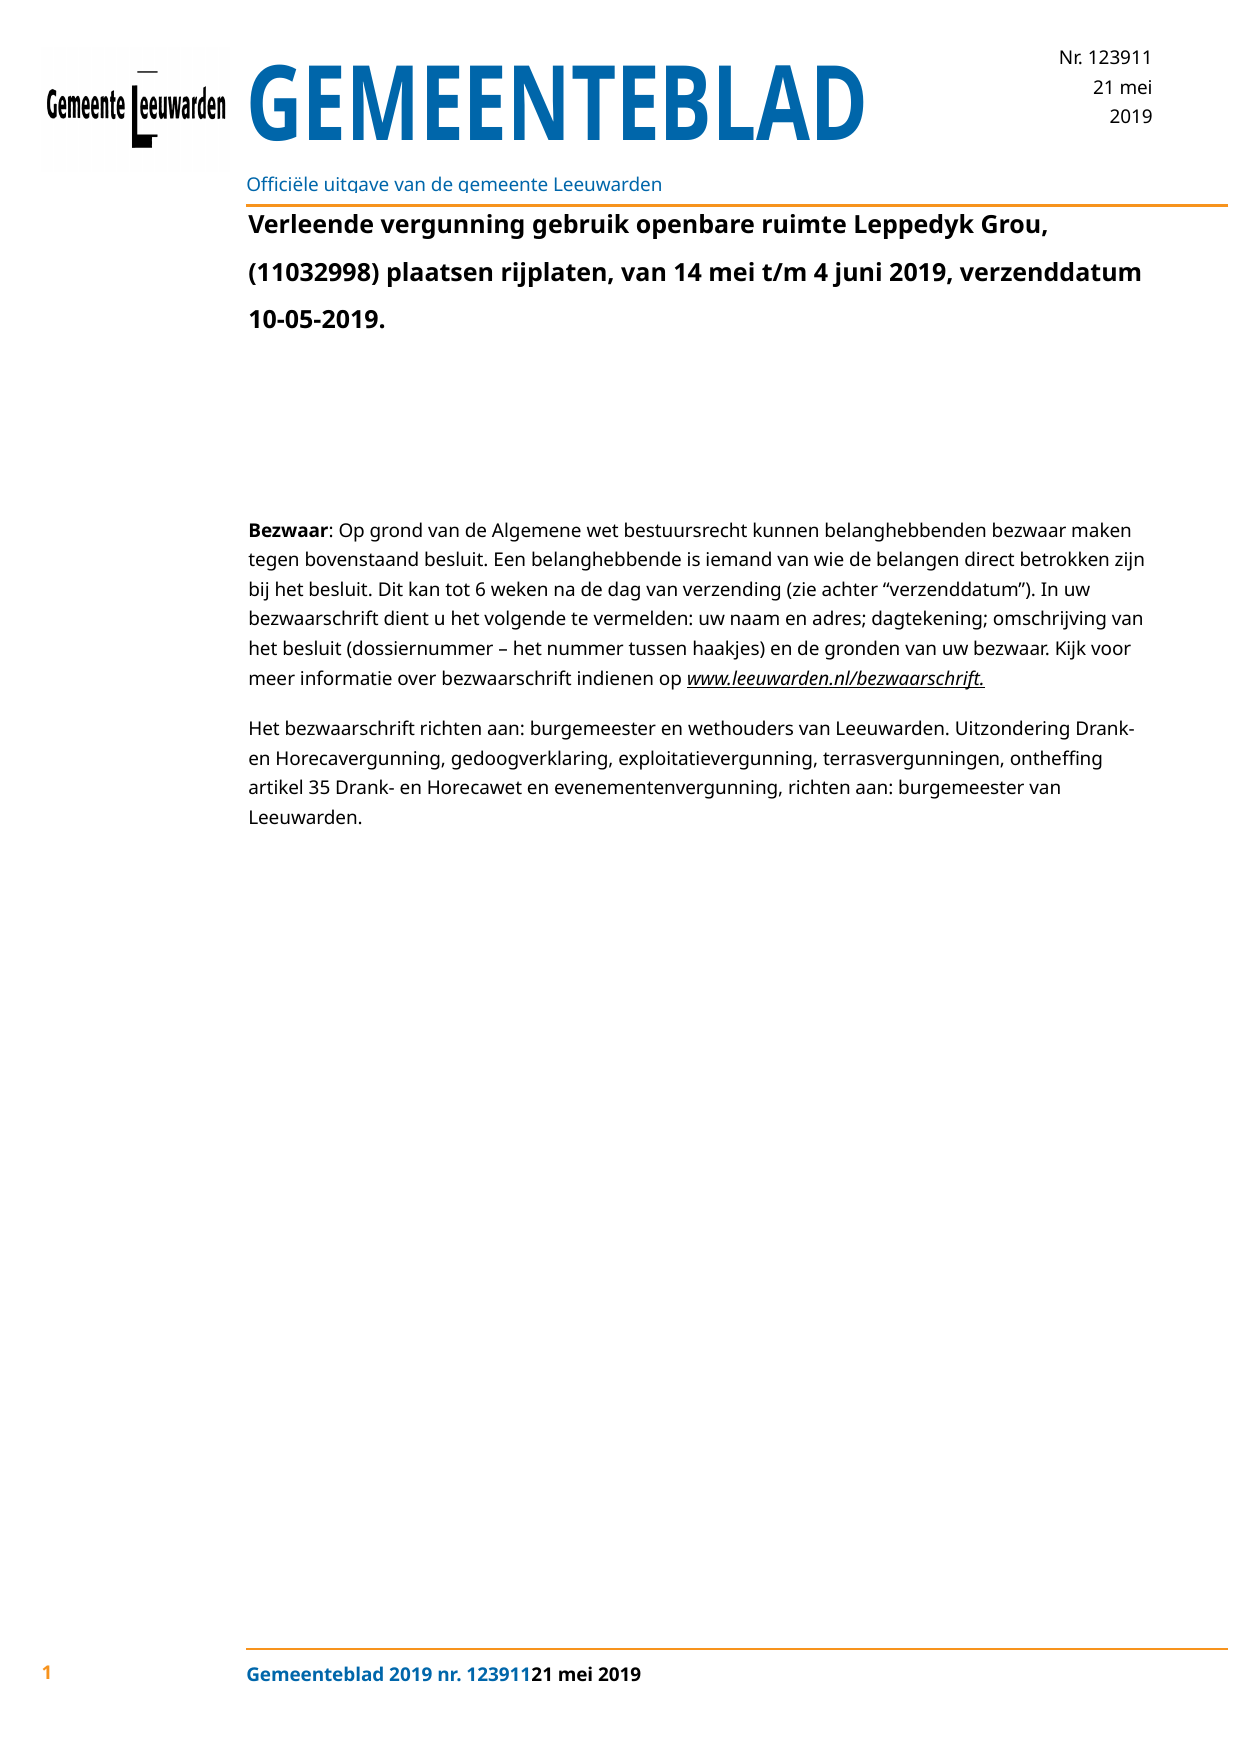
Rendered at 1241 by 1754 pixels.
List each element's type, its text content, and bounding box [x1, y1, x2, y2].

text Verleende vergunning gebruik openbare ruimte Leppedyk Grou, (11032998) plaatsen rijplaten, van 14 mei t/m 4 juni 2019, verzenddatum 10-05-2019. [248, 207, 1152, 336]
picture [41, 47, 231, 172]
text Bezwaar: Op grond van de Algemene wet bestuursrecht kunnen belanghebbenden bezwaar maken tegen bovenstaand besluit. Een belanghebbende is iemand van wie de belangen direct betrokken zijn bij het besluit. Dit kan tot 6 weken na de dag van verzending (zie achter “verzenddatum”). In uw bezwaarschrift dient u het volgende te vermelden: uw naam en adres; dagtekening; omschrijving van het besluit (dossiernummer – het nummer tussen haakjes) en de gronden van uw bezwaar. Kijk voor meer informatie over bezwaarschrift indienen op www.leeuwarden.nl/bezwaarschrift. [248, 517, 1152, 690]
text Het bezwaarschrift richten aan: burgemeester en wethouders van Leeuwarden. Uitzondering Drank- en Horecavergunning, gedoogverklaring, exploitatievergunning, terrasvergunningen, ontheffing artikel 35 Drank- en Horecawet en evenementenvergunning, richten aan: burgemeester van Leeuwarden. [248, 715, 1152, 829]
